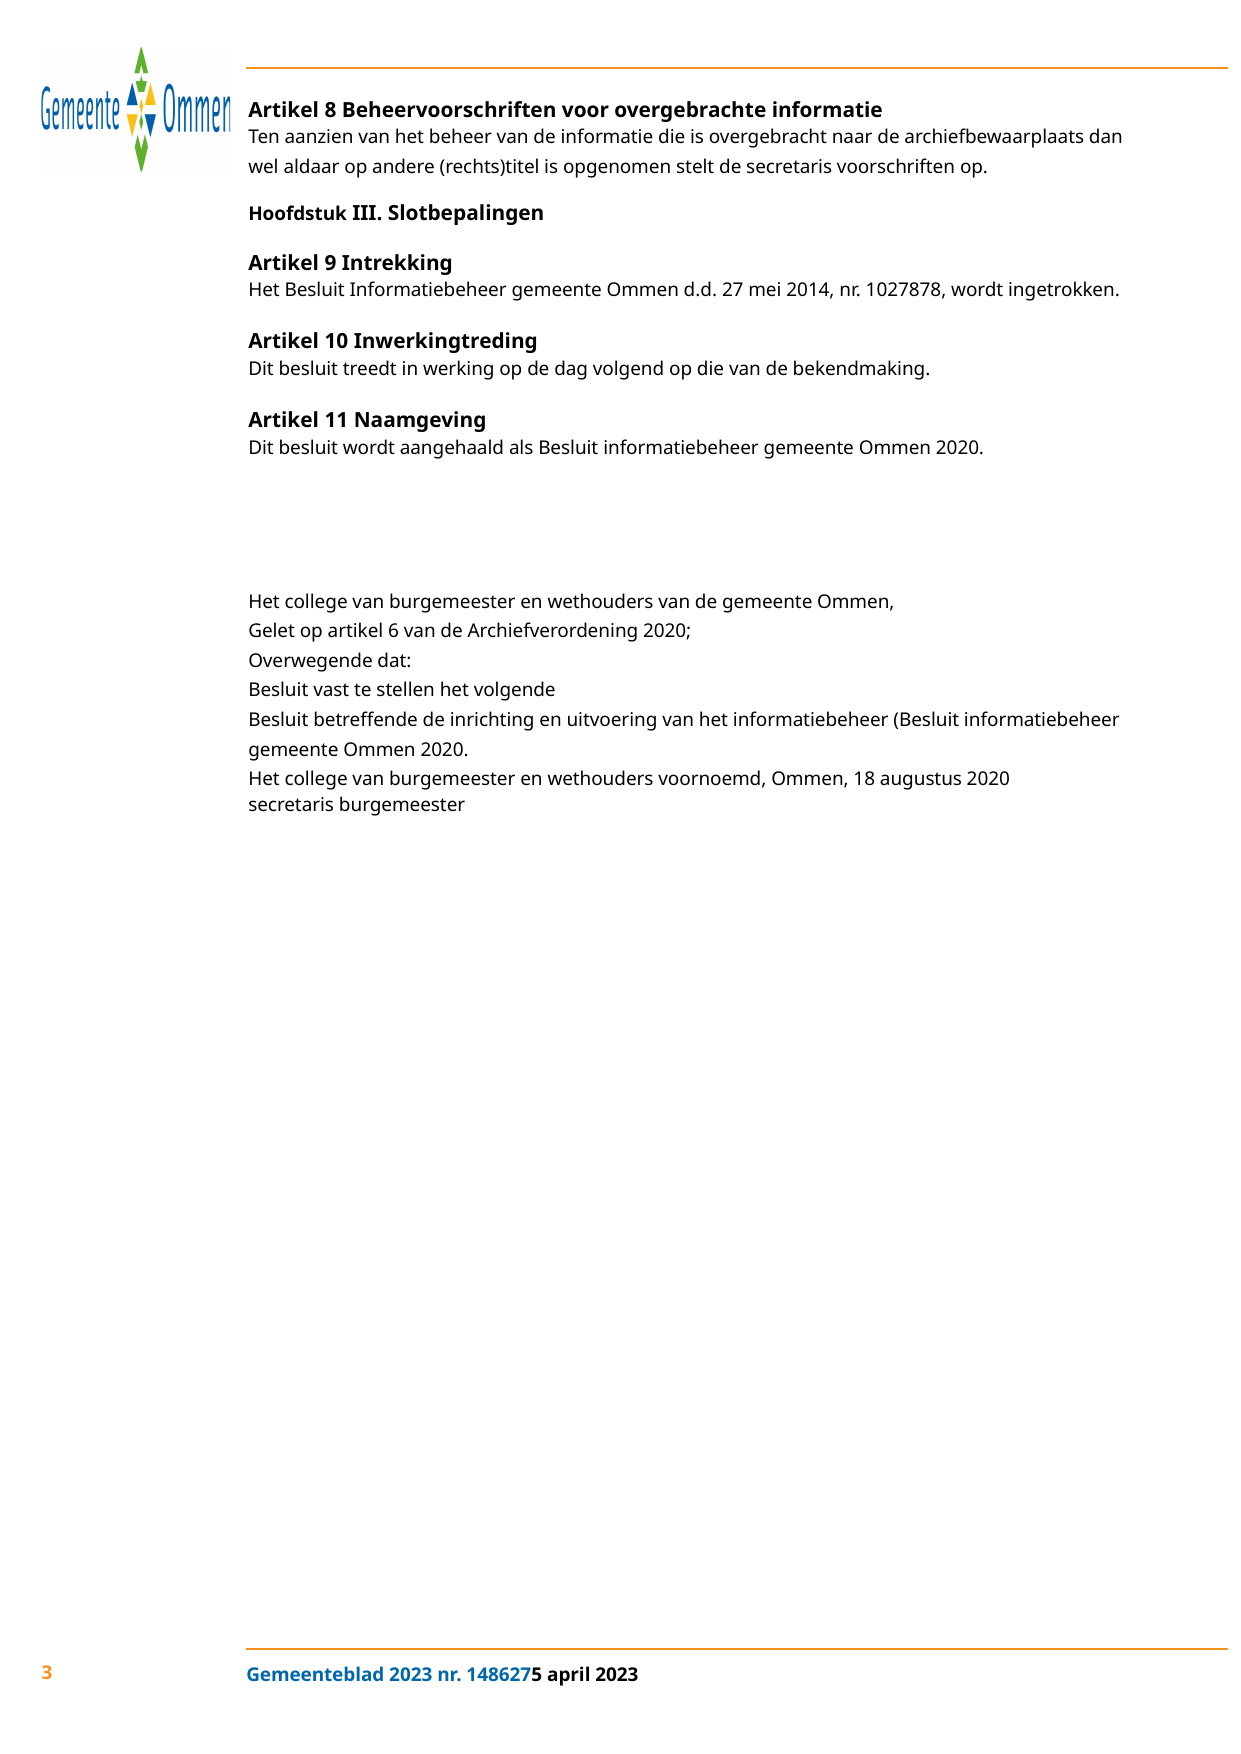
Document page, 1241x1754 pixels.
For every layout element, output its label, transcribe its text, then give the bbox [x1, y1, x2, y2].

text Besluit betreffende de inrichting en uitvoering van het informatiebeheer (Besluit informatiebeheer gemeente Ommen 2020. [248, 706, 1152, 762]
text Artikel 10 Inwerkingtreding [248, 327, 1152, 355]
text Artikel 8 Beheervoorschriften voor overgebrachte informatie [248, 95, 1152, 123]
picture [41, 47, 231, 172]
text Hoofdstuk III. Slotbepalingen [248, 198, 1152, 227]
text Het Besluit Informatiebeheer gemeente Ommen d.d. 27 mei 2014, nr. 1027878, wordt ingetrokken. [248, 276, 1152, 302]
text Besluit vast te stellen het volgende [248, 677, 1152, 702]
text secretaris burgemeester [248, 791, 1152, 817]
text Dit besluit wordt aangehaald als Besluit informatiebeheer gemeente Ommen 2020. [248, 434, 1152, 459]
text Ten aanzien van het beheer van de informatie die is overgebracht naar de archiefbewaarplaats dan wel aldaar op andere (rechts)titel is opgenomen stelt de secretaris voorschriften op. [248, 123, 1152, 178]
text Overwegende dat: [248, 647, 1152, 673]
text Artikel 9 Intrekking [248, 248, 1152, 276]
text Het college van burgemeester en wethouders voornoemd, Ommen, 18 augustus 2020 [248, 765, 1152, 791]
text Het college van burgemeester en wethouders van de gemeente Ommen, [248, 588, 1152, 614]
text Artikel 11 Naamgeving [248, 405, 1152, 434]
text Gelet op artikel 6 van de Archiefverordening 2020; [248, 617, 1152, 643]
text Dit besluit treedt in werking op de dag volgend op die van de bekendmaking. [248, 355, 1152, 381]
